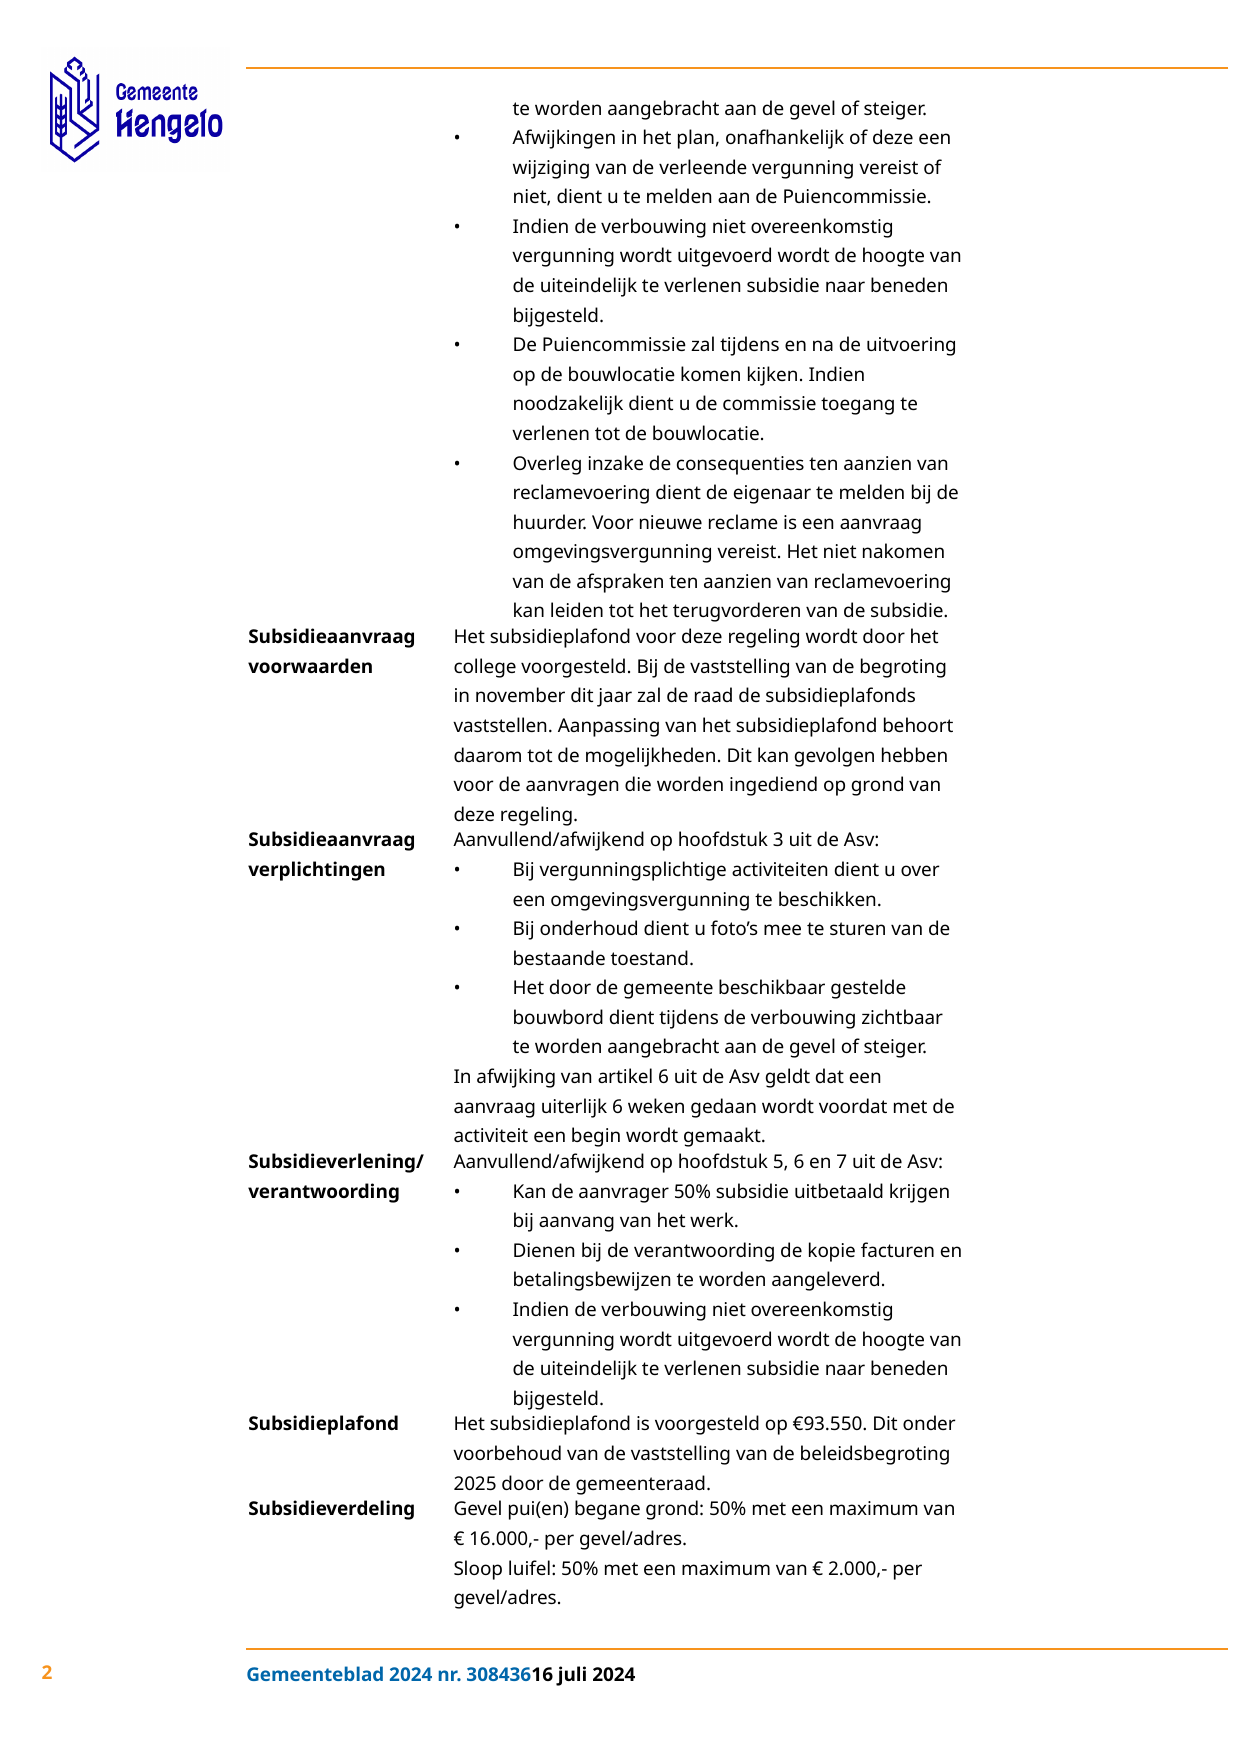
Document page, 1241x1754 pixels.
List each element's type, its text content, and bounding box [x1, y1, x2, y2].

table_cell Subsidieverlening/ verantwoording [248, 1148, 453, 1411]
table_cell [248, 95, 453, 623]
table_cell Subsidieverdeling [248, 1496, 453, 1610]
table_cell te worden aangebracht aan de gevel of steiger. Afwijkingen in het plan, onafhankelijk of deze een wijziging van de verleende vergunning vereist of niet, dient u te melden aan de Puiencommissie. Indien de verbouwing niet overeenkomstig vergunning wordt uitgevoerd wordt de hoogte van de uiteindelijk te verlenen subsidie naar beneden bijgesteld. De Puiencommissie zal tijdens en na de uitvoering op de bouwlocatie komen kijken. Indien noodzakelijk dient u de commissie toegang te verlenen tot de bouwlocatie. Overleg inzake de consequenties ten aanzien van reclamevoering dient de eigenaar te melden bij de huurder. Voor nieuwe reclame is een aanvraag omgevingsvergunning vereist. Het niet nakomen van de afspraken ten aanzien van reclamevoering kan leiden tot het terugvorderen van de subsidie. [453, 95, 963, 623]
table_cell Het subsidieplafond is voorgesteld op €93.550. Dit onder voorbehoud van de vaststelling van de beleidsbegroting 2025 door de gemeenteraad. [453, 1411, 963, 1496]
table_cell Gevel pui(en) begane grond: 50% met een maximum van € 16.000,- per gevel/adres. Sloop luifel: 50% met een maximum van € 2.000,- per gevel/adres. [453, 1496, 963, 1610]
table_cell Subsidieplafond [248, 1411, 453, 1496]
table_cell Aanvullend/afwijkend op hoofdstuk 5, 6 en 7 uit de Asv: Kan de aanvrager 50% subsidie uitbetaald krijgen bij aanvang van het werk. Dienen bij de verantwoording de kopie facturen en betalingsbewijzen te worden aangeleverd. Indien de verbouwing niet overeenkomstig vergunning wordt uitgevoerd wordt de hoogte van de uiteindelijk te verlenen subsidie naar beneden bijgesteld. [453, 1148, 963, 1411]
table_cell Aanvullend/afwijkend op hoofdstuk 3 uit de Asv: Bij vergunningsplichtige activiteiten dient u over een omgevingsvergunning te beschikken. Bij onderhoud dient u foto’s mee te sturen van de bestaande toestand. Het door de gemeente beschikbaar gestelde bouwbord dient tijdens de verbouwing zichtbaar te worden aangebracht aan de gevel of steiger. In afwijking van artikel 6 uit de Asv geldt dat een aanvraag uiterlijk 6 weken gedaan wordt voordat met de activiteit een begin wordt gemaakt. [453, 827, 963, 1148]
table_cell Subsidieaanvraag verplichtingen [248, 827, 453, 1148]
table_cell Het subsidieplafond voor deze regeling wordt door het college voorgesteld. Bij de vaststelling van de begroting in november dit jaar zal de raad de subsidieplafonds vaststellen. Aanpassing van het subsidieplafond behoort daarom tot de mogelijkheden. Dit kan gevolgen hebben voor de aanvragen die worden ingediend op grond van deze regeling. [453, 624, 963, 827]
table_cell Subsidieaanvraag voorwaarden [248, 624, 453, 827]
picture [41, 47, 231, 172]
